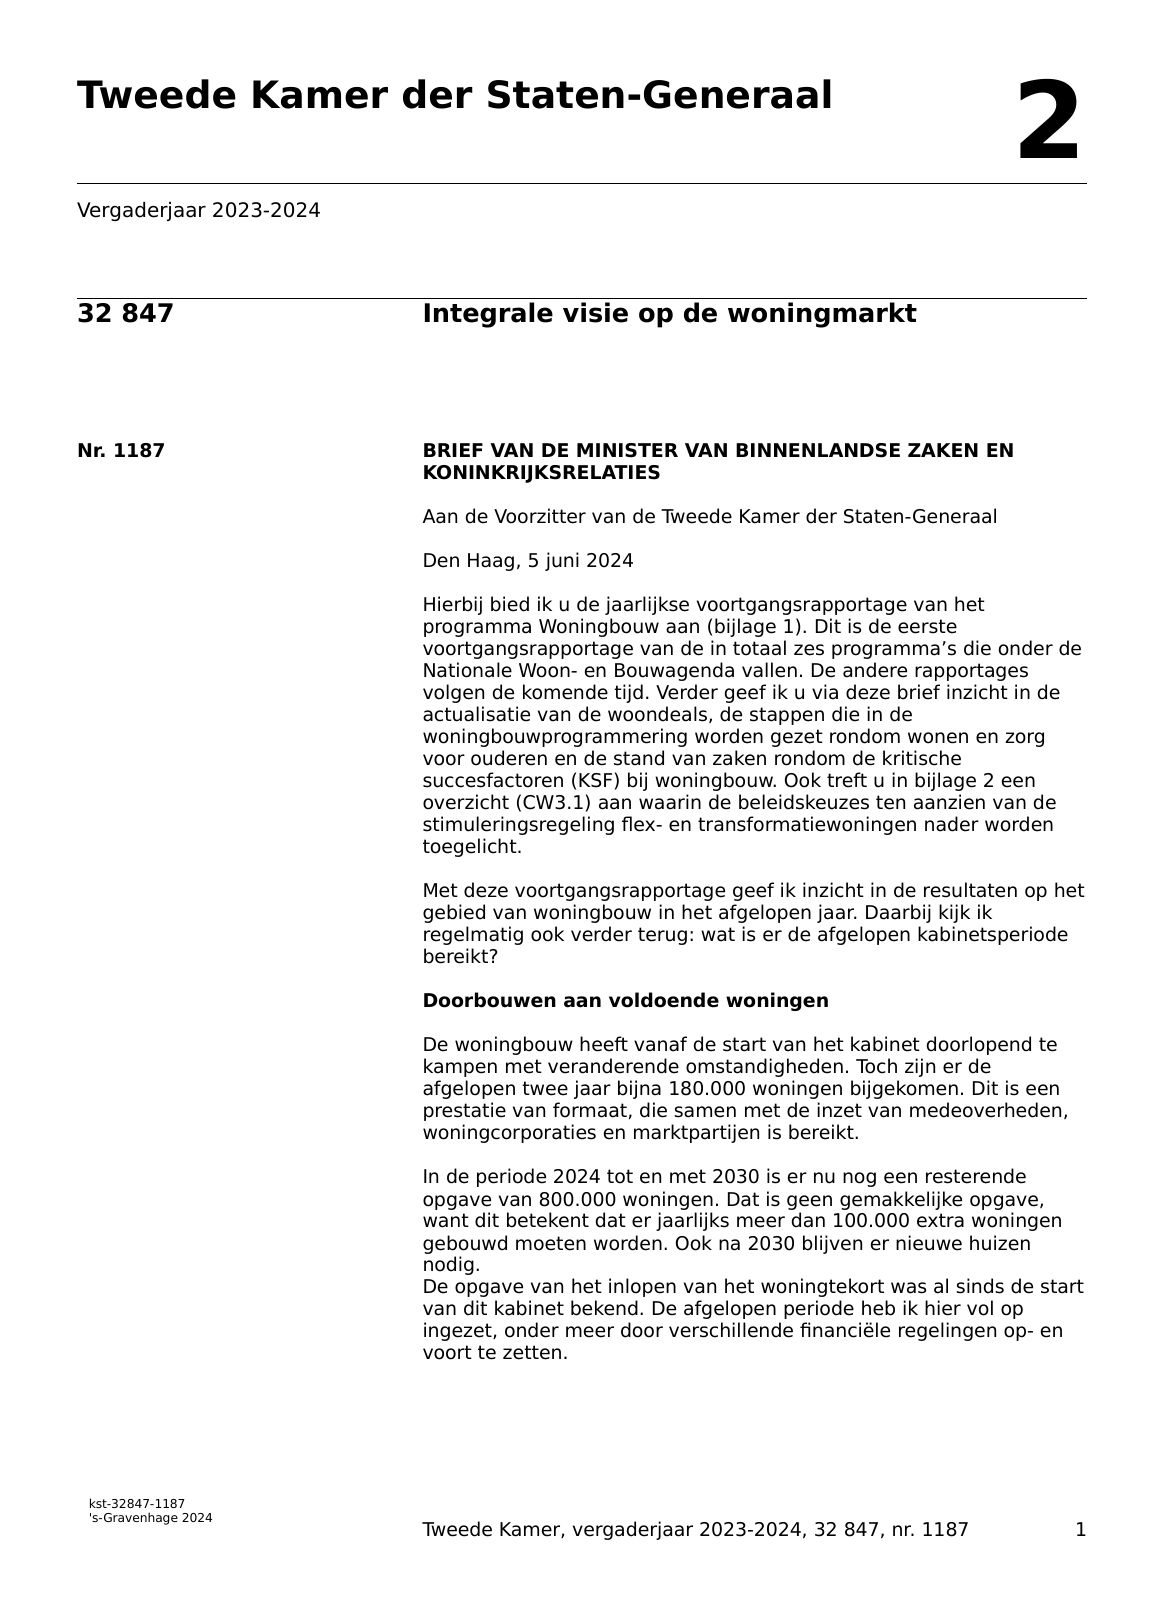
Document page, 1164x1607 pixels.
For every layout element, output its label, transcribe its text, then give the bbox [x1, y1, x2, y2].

text Met deze voortgangsrapportage geef ik inzicht in de resultaten op het gebied van woningbouw in het afgelopen jaar. Daarbij kijk ik regelmatig ook verder terug: wat is er de afgelopen kabinetsperiode bereikt? [422, 880, 1087, 968]
text 's-Gravenhage 2024 [88, 1511, 323, 1525]
text Den Haag, 5 juni 2024 [422, 550, 1087, 572]
text De opgave van het inlopen van het woningtekort was al sinds de start van dit kabinet bekend. De afgelopen periode heb ik hier vol op ingezet, onder meer door verschillende financiële regelingen op- en voort te zetten. [422, 1276, 1087, 1364]
text Aan de Voorzitter van de Tweede Kamer der Staten-Generaal [422, 506, 1087, 528]
text In de periode 2024 tot en met 2030 is er nu nog een resterende opgave van 800.000 woningen. Dat is geen gemakkelijke opgave, want dit betekent dat er jaarlijks meer dan 100.000 extra woningen gebouwd moeten worden. Ook na 2030 blijven er nieuwe huizen nodig. [422, 1166, 1087, 1276]
table_cell Vergaderjaar 2023-2024 [77, 184, 1087, 298]
text Hierbij bied ik u de jaarlijkse voortgangsrapportage van het programma Woningbouw aan (bijlage 1). Dit is de eerste voortgangsrapportage van de in totaal zes programma’s die onder de Nationale Woon- en Bouwagenda vallen. De andere rapportages volgen de komende tijd. Verder geef ik u via deze brief inzicht in de actualisatie van de woondeals, de stappen die in de woningbouwprogrammering worden gezet rondom wonen en zorg voor ouderen en de stand van zaken rondom de kritische succesfactoren (KSF) bij woningbouw. Ook treft u in bijlage 2 een overzicht (CW3.1) aan waarin de beleidskeuzes ten aanzien van de stimuleringsregeling flex- en transformatiewoningen nader worden toegelicht. [422, 594, 1087, 858]
table_header 2 [886, 59, 1087, 183]
text kst-32847-1187 [88, 1497, 323, 1511]
text De woningbouw heeft vanaf de start van het kabinet doorlopend te kampen met veranderende omstandigheden. Toch zijn er de afgelopen twee jaar bijna 180.000 woningen bijgekomen. Dit is een prestatie van formaat, die samen met de inzet van medeoverheden, woningcorporaties en marktpartijen is bereikt. [422, 1034, 1087, 1144]
subtitle Doorbouwen aan voldoende woningen [422, 990, 1087, 1012]
subtitle 32 847 Integrale visie op de woningmarkt [77, 299, 1087, 329]
subtitle Nr. 1187 BRIEF VAN DE MINISTER VAN BINNENLANDSE ZAKEN EN KONINKRIJKSRELATIES [77, 440, 1087, 484]
table_header Tweede Kamer der Staten-Generaal [77, 59, 886, 183]
